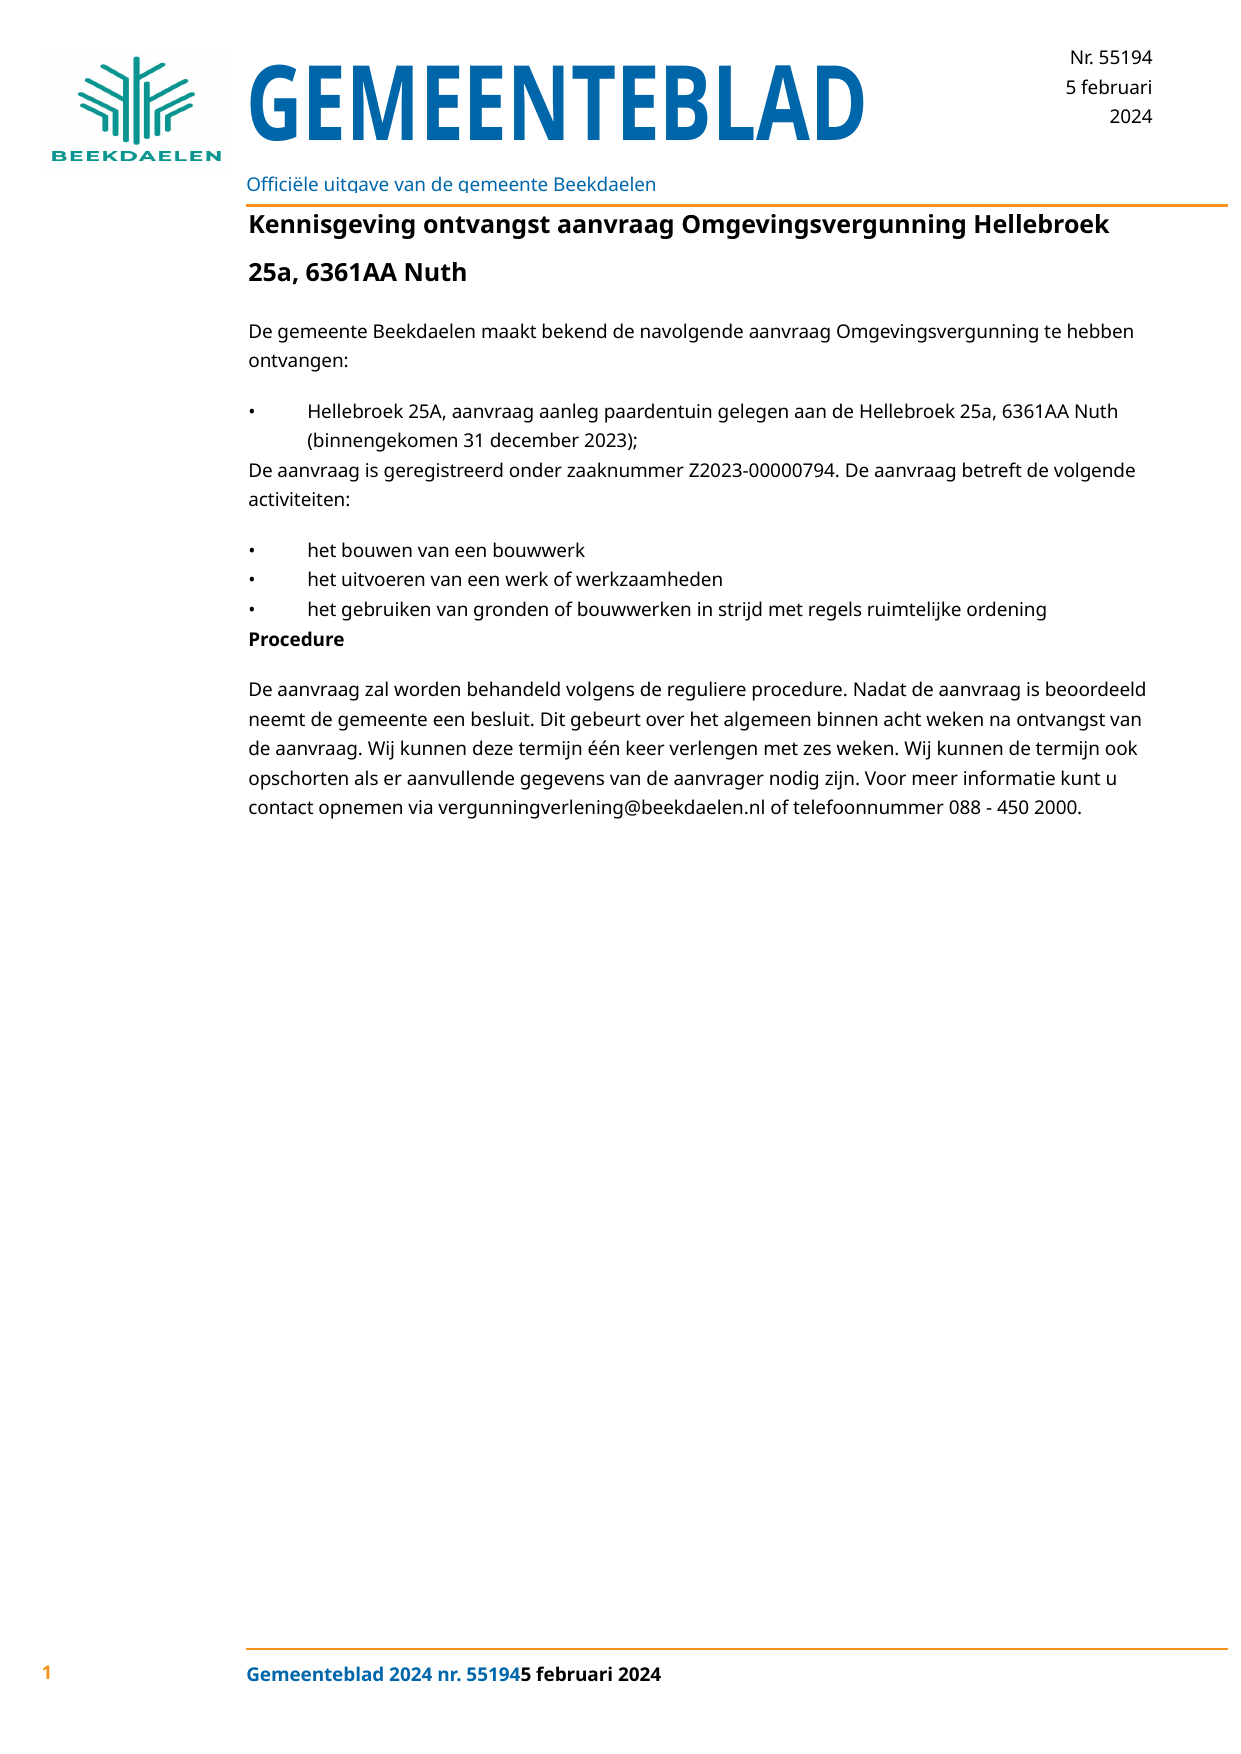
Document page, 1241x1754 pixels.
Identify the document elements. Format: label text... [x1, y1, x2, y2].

text Procedure [248, 626, 1152, 652]
text De gemeente Beekdaelen maakt bekend de navolgende aanvraag Omgevingsvergunning te hebben ontvangen: [248, 318, 1152, 373]
text Kennisgeving ontvangst aanvraag Omgevingsvergunning Hellebroek 25a, 6361AA Nuth [248, 207, 1152, 288]
picture [41, 47, 231, 172]
text De aanvraag is geregistreerd onder zaaknummer Z2023-00000794. De aanvraag betreft de volgende activiteiten: [248, 457, 1152, 512]
list het uitvoeren van een werk of werkzaamheden [248, 567, 1152, 592]
text De aanvraag zal worden behandeld volgens de reguliere procedure. Nadat de aanvraag is beoordeeld neemt de gemeente een besluit. Dit gebeurt over het algemeen binnen acht weken na ontvangst van de aanvraag. Wij kunnen deze termijn één keer verlengen met zes weken. Wij kunnen de termijn ook opschorten als er aanvullende gegevens van de aanvrager nodig zijn. Voor meer informatie kunt u contact opnemen via vergunningverlening@beekdaelen.nl of telefoonnummer 088 - 450 2000. [248, 676, 1152, 820]
list Hellebroek 25A, aanvraag aanleg paardentuin gelegen aan de Hellebroek 25a, 6361AA Nuth (binnengekomen 31 december 2023); [248, 398, 1152, 453]
list het gebruiken van gronden of bouwwerken in strijd met regels ruimtelijke ordening [248, 596, 1152, 622]
list het bouwen van een bouwwerk [248, 537, 1152, 563]
